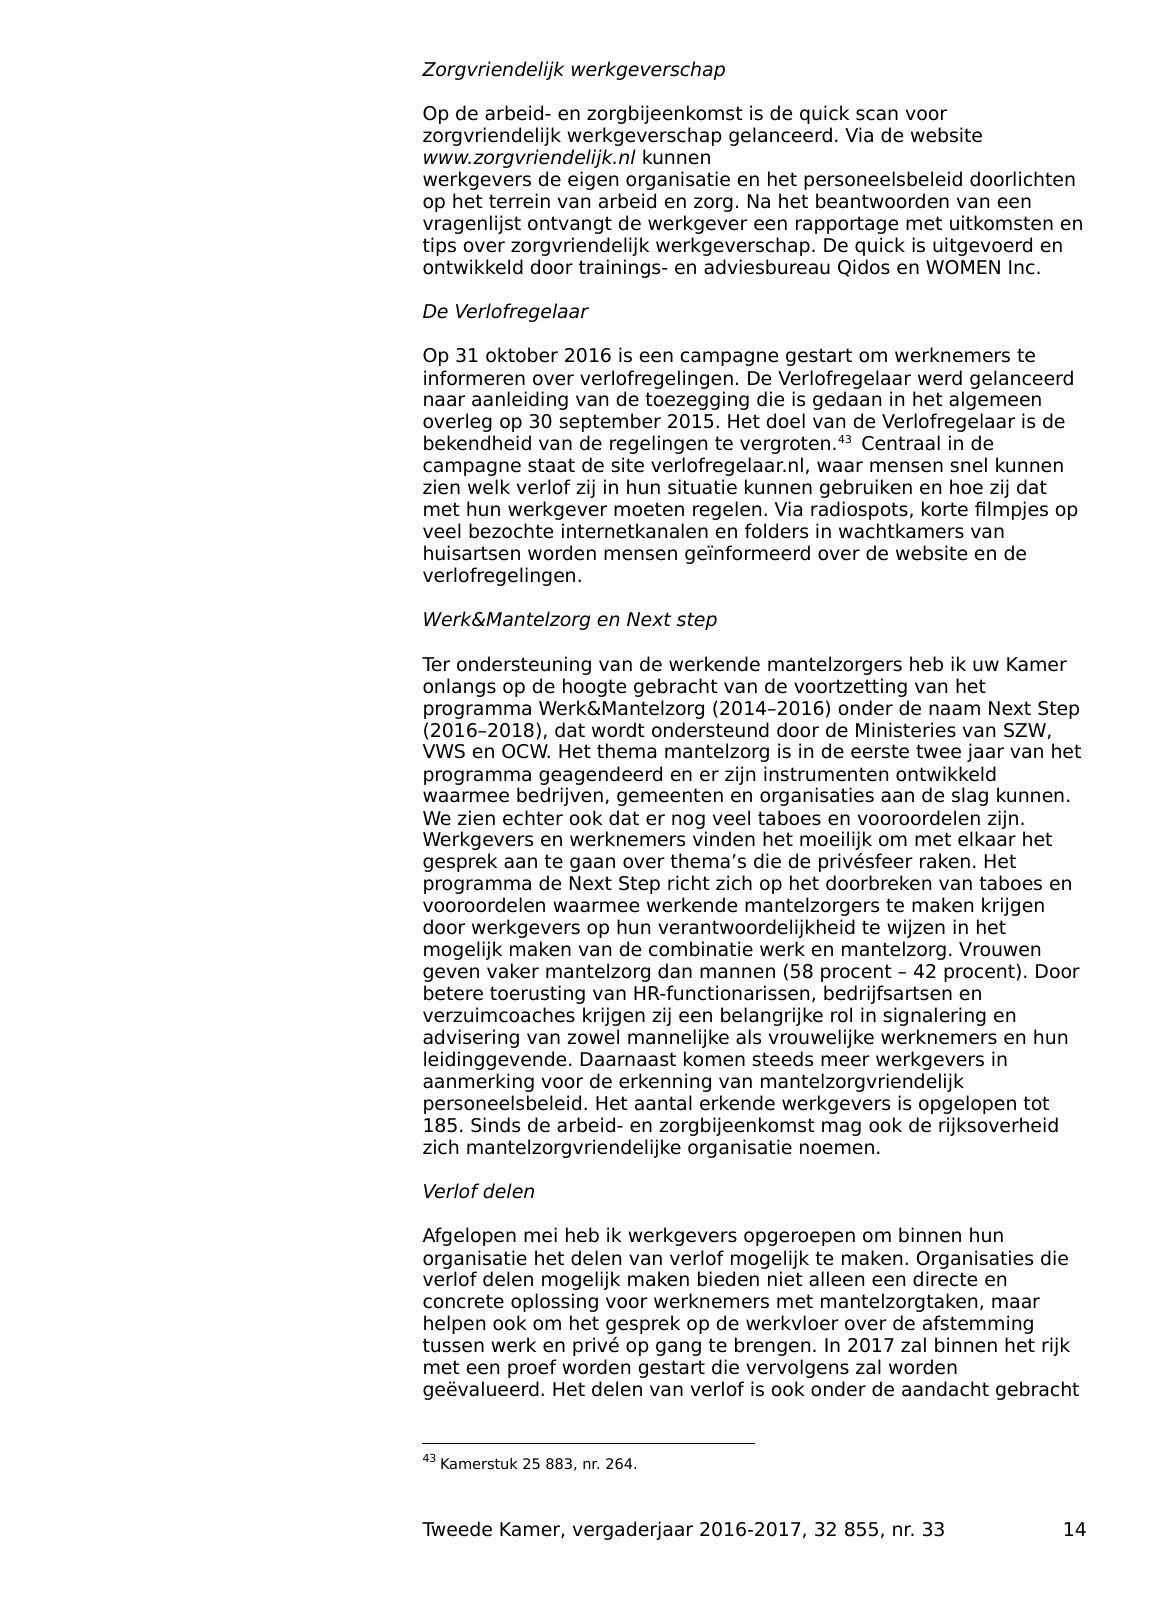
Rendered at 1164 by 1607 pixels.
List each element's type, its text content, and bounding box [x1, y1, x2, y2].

text Kamerstuk 25 883, nr. 264. [422, 1452, 1087, 1474]
text Afgelopen mei heb ik werkgevers opgeroepen om binnen hun organisatie het delen van verlof mogelijk te maken. Organisaties die verlof delen mogelijk maken bieden niet alleen een directe en concrete oplossing voor werknemers met mantelzorgtaken, maar helpen ook om het gesprek op de werkvloer over de afstemming tussen werk en privé op gang te brengen. In 2017 zal binnen het rijk met een proef worden gestart die vervolgens zal worden geëvalueerd. Het delen van verlof is ook onder de aandacht gebracht [422, 1225, 1087, 1401]
subtitle Zorgvriendelijk werkgeverschap [422, 59, 1087, 81]
text Ter ondersteuning van de werkende mantelzorgers heb ik uw Kamer onlangs op de hoogte gebracht van de voortzetting van het programma Werk&Mantelzorg (2014–2016) onder de naam Next Step (2016–2018), dat wordt ondersteund door de Ministeries van SZW, VWS en OCW. Het thema mantelzorg is in de eerste twee jaar van het programma geagendeerd en er zijn instrumenten ontwikkeld waarmee bedrijven, gemeenten en organisaties aan de slag kunnen. We zien echter ook dat er nog veel taboes en vooroordelen zijn. Werkgevers en werknemers vinden het moeilijk om met elkaar het gesprek aan te gaan over thema’s die de privésfeer raken. Het programma de Next Step richt zich op het doorbreken van taboes en vooroordelen waarmee werkende mantelzorgers te maken krijgen door werkgevers op hun verantwoordelijkheid te wijzen in het mogelijk maken van de combinatie werk en mantelzorg. Vrouwen geven vaker mantelzorg dan mannen (58 procent – 42 procent). Door betere toerusting van HR-functionarissen, bedrijfsartsen en verzuimcoaches krijgen zij een belangrijke rol in signalering en advisering van zowel mannelijke als vrouwelijke werknemers en hun leidinggevende. Daarnaast komen steeds meer werkgevers in aanmerking voor de erkenning van mantelzorgvriendelijk personeelsbeleid. Het aantal erkende werkgevers is opgelopen tot 185. Sinds de arbeid- en zorgbijeenkomst mag ook de rijksoverheid zich mantelzorgvriendelijke organisatie noemen. [422, 653, 1087, 1159]
subtitle De Verlofregelaar [422, 301, 1087, 323]
text Op de arbeid- en zorgbijeenkomst is de quick scan voor zorgvriendelijk werkgeverschap gelanceerd. Via de website www.zorgvriendelijk.nl kunnen [422, 103, 1087, 169]
text werkgevers de eigen organisatie en het personeelsbeleid doorlichten op het terrein van arbeid en zorg. Na het beantwoorden van een vragenlijst ontvangt de werkgever een rapportage met uitkomsten en tips over zorgvriendelijk werkgeverschap. De quick is uitgevoerd en ontwikkeld door trainings- en adviesbureau Qidos en WOMEN Inc. [422, 169, 1087, 279]
text Op 31 oktober 2016 is een campagne gestart om werknemers te informeren over verlofregelingen. De Verlofregelaar werd gelanceerd naar aanleiding van de toezegging die is gedaan in het algemeen overleg op 30 september 2015. Het doel van de Verlofregelaar is de bekendheid van de regelingen te vergroten. Centraal in de campagne staat de site verlofregelaar.nl, waar mensen snel kunnen zien welk verlof zij in hun situatie kunnen gebruiken en hoe zij dat met hun werkgever moeten regelen. Via radiospots, korte filmpjes op veel bezochte internetkanalen en folders in wachtkamers van huisartsen worden mensen geïnformeerd over de website en de verlofregelingen. [422, 345, 1087, 587]
subtitle Werk&Mantelzorg en Next step [422, 609, 1087, 631]
subtitle Verlof delen [422, 1181, 1087, 1203]
